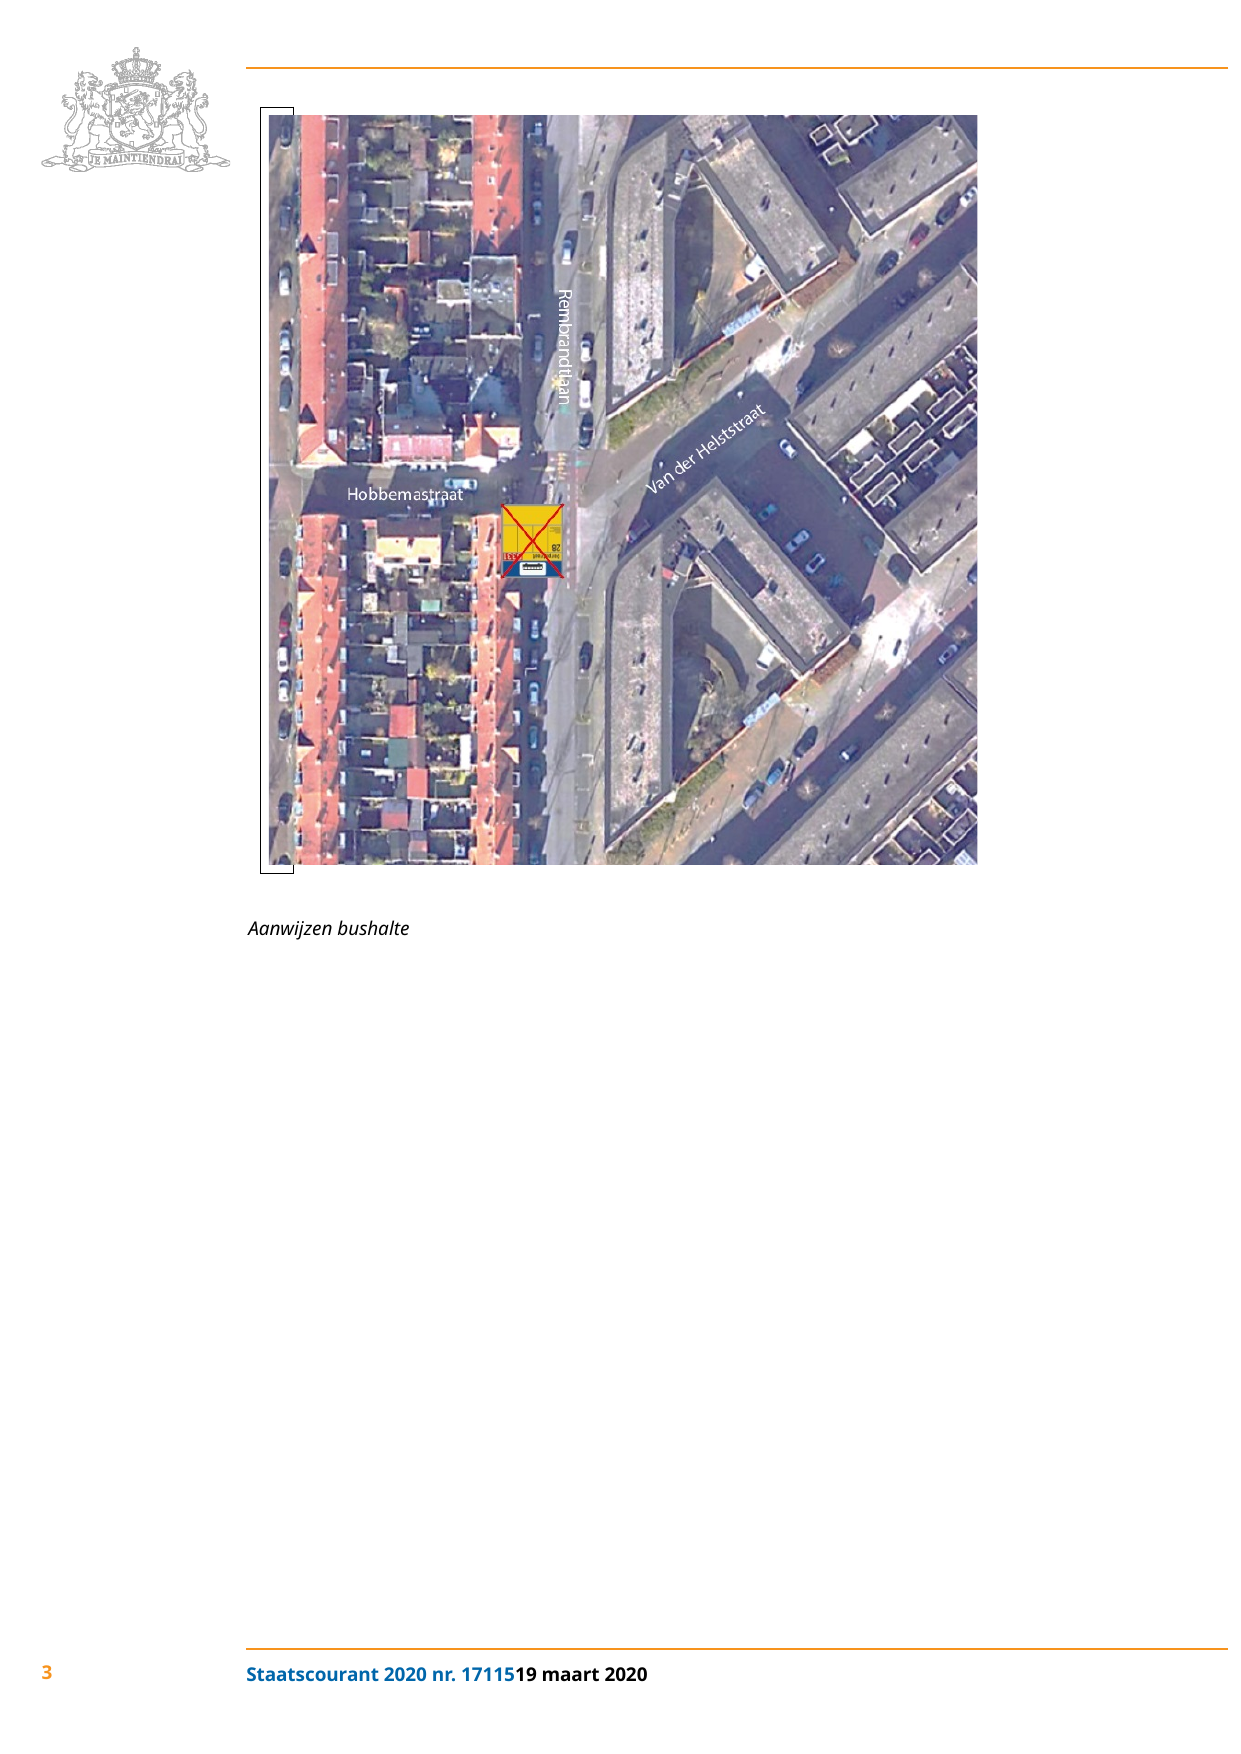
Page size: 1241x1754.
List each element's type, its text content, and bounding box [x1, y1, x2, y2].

picture [41, 47, 231, 172]
text Aanwijzen bushalte [248, 916, 1152, 941]
picture [268, 115, 978, 865]
